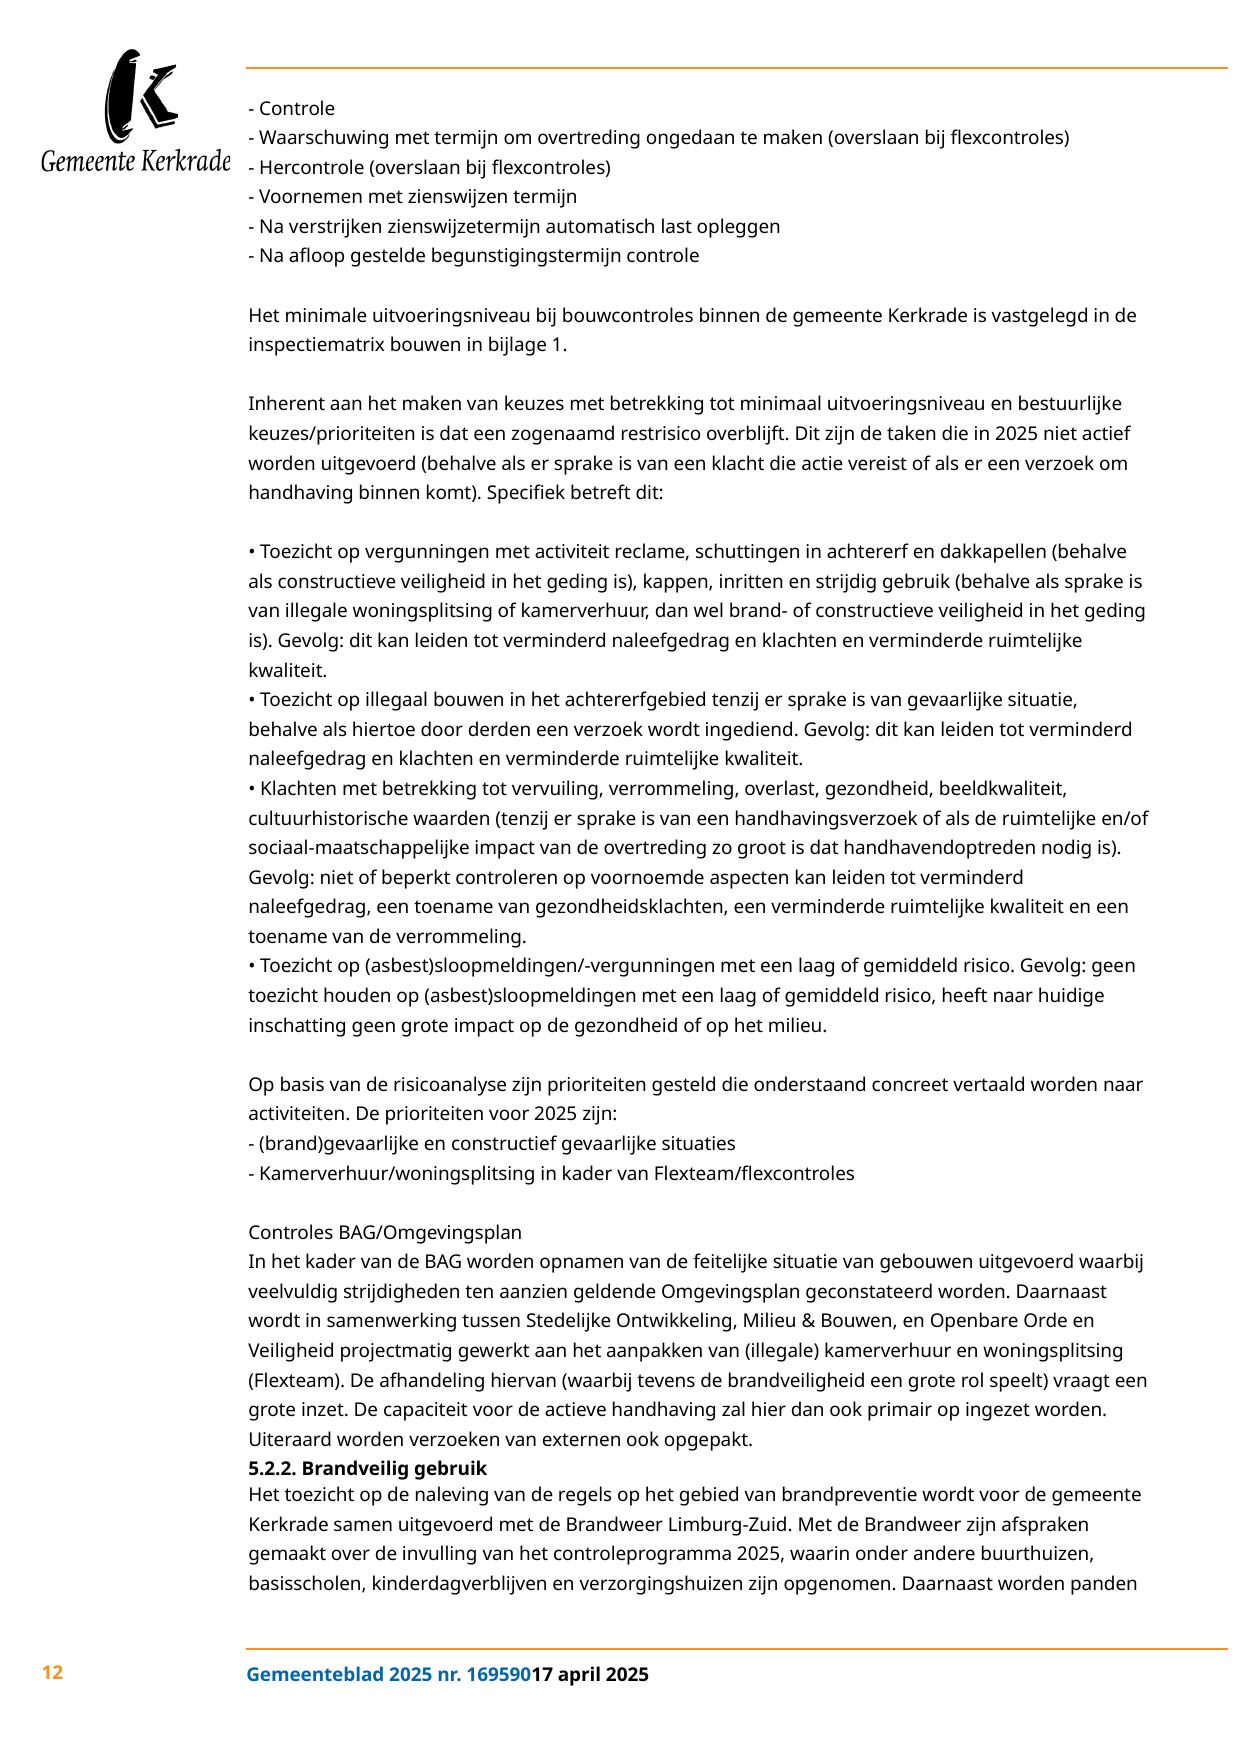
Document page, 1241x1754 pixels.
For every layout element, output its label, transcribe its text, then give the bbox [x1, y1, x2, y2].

picture [41, 47, 231, 172]
text - Controle [248, 95, 1152, 121]
text Controles BAG/Omgevingsplan [248, 1219, 1152, 1245]
text Het minimale uitvoeringsniveau bij bouwcontroles binnen de gemeente Kerkrade is vastgelegd in de inspectiematrix bouwen in bijlage 1. [248, 302, 1152, 357]
text • Toezicht op (asbest)sloopmeldingen/-vergunningen met een laag of gemiddeld risico. Gevolg: geen toezicht houden op (asbest)sloopmeldingen met een laag of gemiddeld risico, heeft naar huidige inschatting geen grote impact op de gezondheid of op het milieu. [248, 953, 1152, 1038]
text - Na afloop gestelde begunstigingstermijn controle [248, 243, 1152, 268]
text In het kader van de BAG worden opnamen van de feitelijke situatie van gebouwen uitgevoerd waarbij veelvuldig strijdigheden ten aanzien geldende Omgevingsplan geconstateerd worden. Daarnaast wordt in samenwerking tussen Stedelijke Ontwikkeling, Milieu & Bouwen, en Openbare Orde en Veiligheid projectmatig gewerkt aan het aanpakken van (illegale) kamerverhuur en woningsplitsing (Flexteam). De afhandeling hiervan (waarbij tevens de brandveiligheid een grote rol speelt) vraagt een grote inzet. De capaciteit voor de actieve handhaving zal hier dan ook primair op ingezet worden. Uiteraard worden verzoeken van externen ook opgepakt. [248, 1248, 1152, 1452]
text - Waarschuwing met termijn om overtreding ongedaan te maken (overslaan bij flexcontroles) [248, 124, 1152, 150]
text Op basis van de risicoanalyse zijn prioriteiten gesteld die onderstaand concreet vertaald worden naar activiteiten. De prioriteiten voor 2025 zijn: [248, 1071, 1152, 1126]
text Het toezicht op de naleving van de regels op het gebied van brandpreventie wordt voor de gemeente Kerkrade samen uitgevoerd met de Brandweer Limburg-Zuid. Met de Brandweer zijn afspraken gemaakt over de invulling van het controleprogramma 2025, waarin onder andere buurthuizen, basisscholen, kinderdagverblijven en verzorgingshuizen zijn opgenomen. Daarnaast worden panden [248, 1481, 1152, 1596]
text • Klachten met betrekking tot vervuiling, verrommeling, overlast, gezondheid, beeldkwaliteit, cultuurhistorische waarden (tenzij er sprake is van een handhavingsverzoek of als de ruimtelijke en/of sociaal-maatschappelijke impact van de overtreding zo groot is dat handhavendoptreden nodig is). Gevolg: niet of beperkt controleren op voornoemde aspecten kan leiden tot verminderd naleefgedrag, een toename van gezondheidsklachten, een verminderde ruimtelijke kwaliteit en een toename van de verrommeling. [248, 775, 1152, 949]
text - Kamerverhuur/woningsplitsing in kader van Flexteam/flexcontroles [248, 1160, 1152, 1186]
text Inherent aan het maken van keuzes met betrekking tot minimaal uitvoeringsniveau en bestuurlijke keuzes/prioriteiten is dat een zogenaamd restrisico overblijft. Dit zijn de taken die in 2025 niet actief worden uitgevoerd (behalve als er sprake is van een klacht die actie vereist of als er een verzoek om handhaving binnen komt). Specifiek betreft dit: [248, 391, 1152, 505]
text - Hercontrole (overslaan bij flexcontroles) [248, 154, 1152, 180]
text • Toezicht op illegaal bouwen in het achtererfgebied tenzij er sprake is van gevaarlijke situatie, behalve als hiertoe door derden een verzoek wordt ingediend. Gevolg: dit kan leiden tot verminderd naleefgedrag en klachten en verminderde ruimtelijke kwaliteit. [248, 686, 1152, 771]
text - Voornemen met zienswijzen termijn [248, 183, 1152, 209]
text - (brand)gevaarlijke en constructief gevaarlijke situaties [248, 1130, 1152, 1156]
text 5.2.2. Brandveilig gebruik [248, 1456, 1152, 1481]
text • Toezicht op vergunningen met activiteit reclame, schuttingen in achtererf en dakkapellen (behalve als constructieve veiligheid in het geding is), kappen, inritten en strijdig gebruik (behalve als sprake is van illegale woningsplitsing of kamerverhuur, dan wel brand- of constructieve veiligheid in het geding is). Gevolg: dit kan leiden tot verminderd naleefgedrag en klachten en verminderde ruimtelijke kwaliteit. [248, 538, 1152, 683]
text - Na verstrijken zienswijzetermijn automatisch last opleggen [248, 213, 1152, 239]
